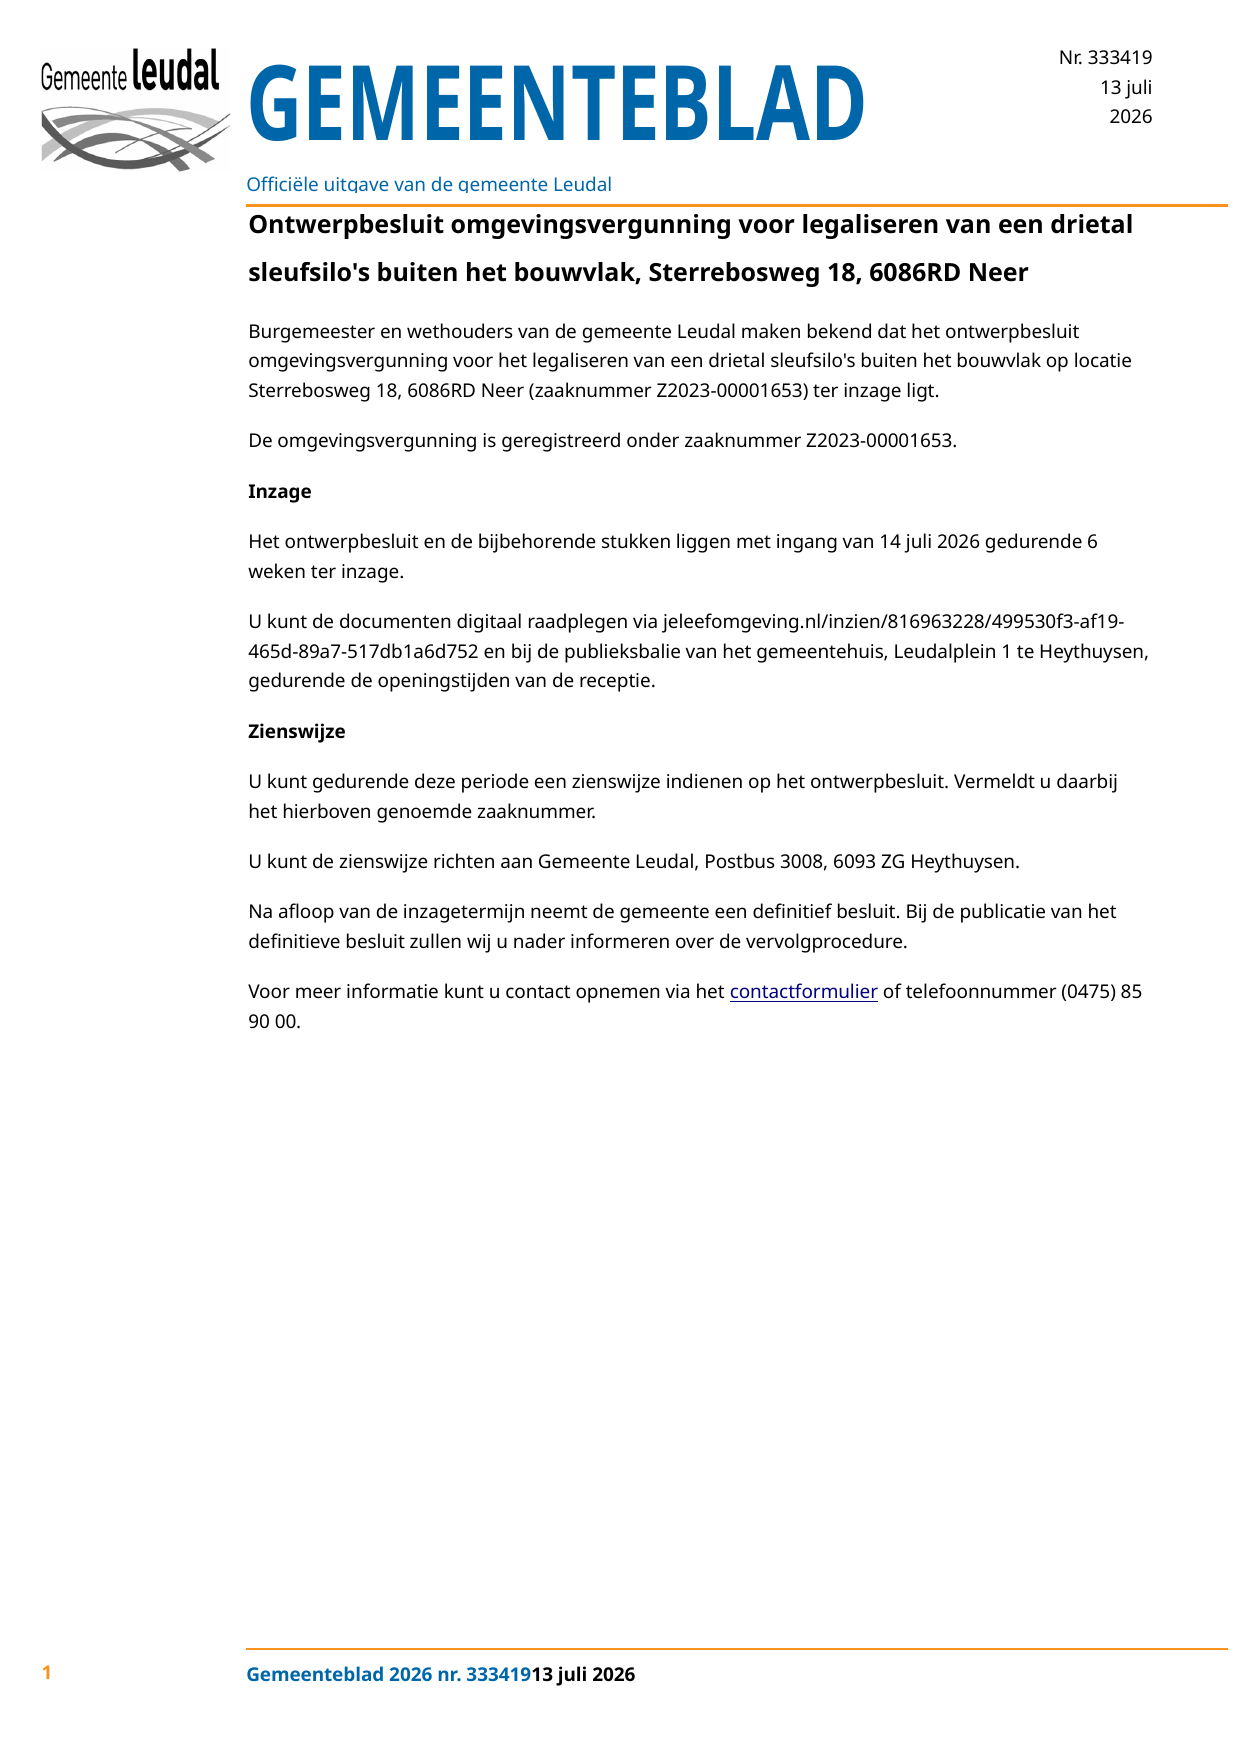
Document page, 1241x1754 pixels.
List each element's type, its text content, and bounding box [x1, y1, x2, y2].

text Het ontwerpbesluit en de bijbehorende stukken liggen met ingang van 14 juli 2026 gedurende 6 weken ter inzage. [248, 528, 1152, 584]
text Zienswijze [248, 718, 1152, 744]
text Inzage [248, 478, 1152, 504]
text Ontwerpbesluit omgevingsvergunning voor legaliseren van een drietal sleufsilo's buiten het bouwvlak, Sterrebosweg 18, 6086RD Neer [248, 207, 1152, 288]
text U kunt de documenten digitaal raadplegen via jeleefomgeving.nl/inzien/816963228/499530f3-af19-465d-89a7-517db1a6d752 en bij de publieksbalie van het gemeentehuis, Leudalplein 1 te Heythuysen, gedurende de openingstijden van de receptie. [248, 608, 1152, 693]
text Na afloop van de inzagetermijn neemt de gemeente een definitief besluit. Bij de publicatie van het definitieve besluit zullen wij u nader informeren over de vervolgprocedure. [248, 899, 1152, 954]
text Burgemeester en wethouders van de gemeente Leudal maken bekend dat het ontwerpbesluit omgevingsvergunning voor het legaliseren van een drietal sleufsilo's buiten het bouwvlak op locatie Sterrebosweg 18, 6086RD Neer (zaaknummer Z2023-00001653) ter inzage ligt. [248, 318, 1152, 403]
text Voor meer informatie kunt u contact opnemen via het contactformulier of telefoonnummer (0475) 85 90 00. [248, 979, 1152, 1034]
text De omgevingsvergunning is geregistreerd onder zaaknummer Z2023-00001653. [248, 427, 1152, 453]
text U kunt gedurende deze periode een zienswijze indienen op het ontwerpbesluit. Vermeldt u daarbij het hierboven genoemde zaaknummer. [248, 768, 1152, 824]
picture [41, 47, 231, 172]
text U kunt de zienswijze richten aan Gemeente Leudal, Postbus 3008, 6093 ZG Heythuysen. [248, 848, 1152, 874]
